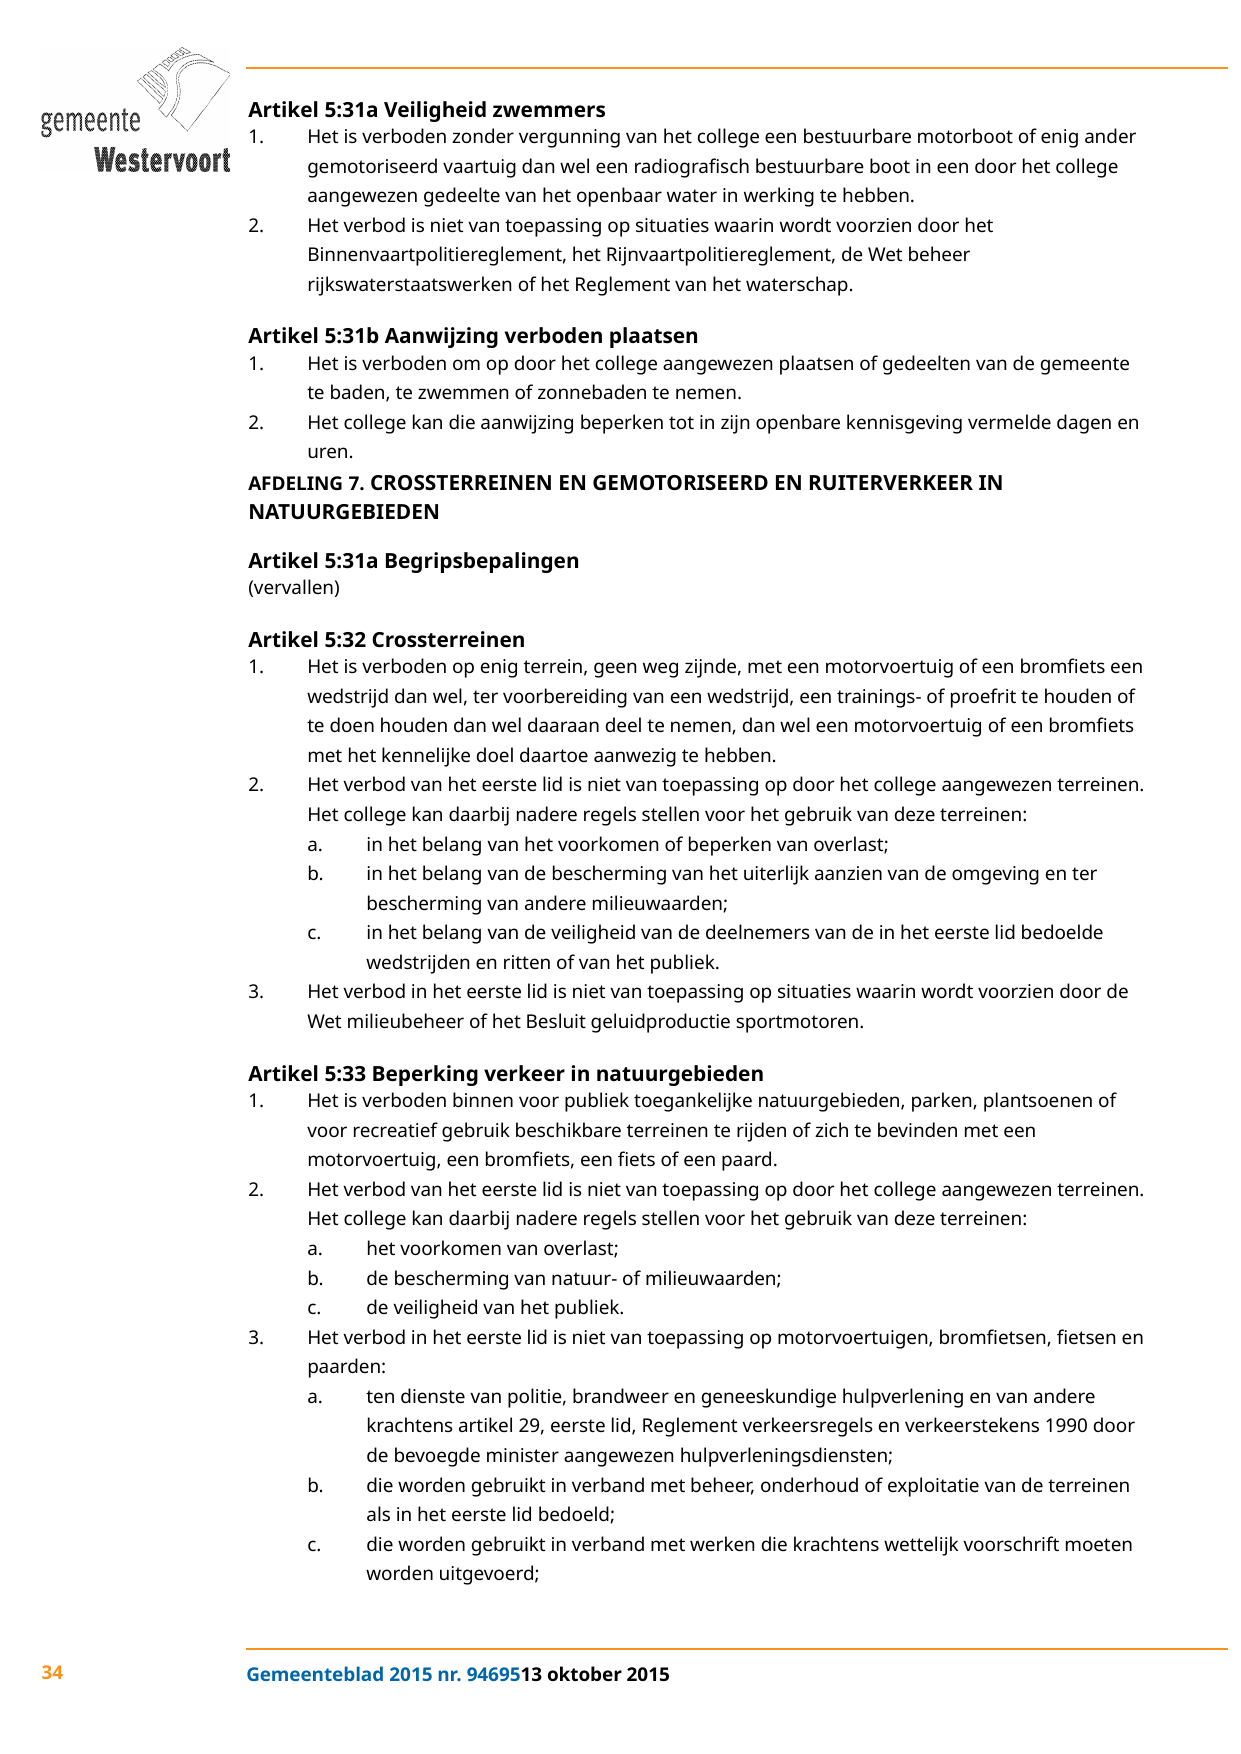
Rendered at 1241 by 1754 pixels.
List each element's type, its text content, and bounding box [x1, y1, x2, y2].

list de veiligheid van het publiek. [307, 1294, 1152, 1320]
list die worden gebruikt in verband met werken die krachtens wettelijk voorschrift moeten worden uitgevoerd; [307, 1531, 1152, 1586]
list die worden gebruikt in verband met beheer, onderhoud of exploitatie van de terreinen als in het eerste lid bedoeld; [307, 1472, 1152, 1527]
text Artikel 5:32 Crossterreinen [248, 625, 1152, 653]
list in het belang van de bescherming van het uiterlijk aanzien van de omgeving en ter bescherming van andere milieuwaarden; [307, 860, 1152, 916]
text AFDELING 7. CROSSTERREINEN EN GEMOTORISEERD EN RUITERVERKEER IN NATUURGEBIEDEN [248, 468, 1152, 525]
text Artikel 5:31a Veiligheid zwemmers [248, 95, 1152, 123]
picture [41, 47, 231, 172]
text Artikel 5:31b Aanwijzing verboden plaatsen [248, 322, 1152, 350]
list in het belang van de veiligheid van de deelnemers van de in het eerste lid bedoelde wedstrijden en ritten of van het publiek. [307, 919, 1152, 975]
list Het verbod van het eerste lid is niet van toepassing op door het college aangewezen terreinen. Het college kan daarbij nadere regels stellen voor het gebruik van deze terreinen: [248, 772, 1152, 827]
list in het belang van het voorkomen of beperken van overlast; [307, 831, 1152, 857]
list Het verbod in het eerste lid is niet van toepassing op motorvoertuigen, bromfietsen, fietsen en paarden: [248, 1324, 1152, 1379]
text (vervallen) [248, 574, 1152, 600]
list Het is verboden om op door het college aangewezen plaatsen of gedeelten van de gemeente te baden, te zwemmen of zonnebaden te nemen. [248, 350, 1152, 405]
list Het is verboden op enig terrein, geen weg zijnde, met een motorvoertuig of een bromfiets een wedstrijd dan wel, ter voorbereiding van een wedstrijd, een trainings- of proefrit te houden of te doen houden dan wel daaraan deel te nemen, dan wel een motorvoertuig of een bromfiets met het kennelijke doel daartoe aanwezig te hebben. [248, 653, 1152, 768]
text Artikel 5:33 Beperking verkeer in natuurgebieden [248, 1059, 1152, 1087]
list ten dienste van politie, brandweer en geneeskundige hulpverlening en van andere krachtens artikel 29, eerste lid, Reglement verkeersregels en verkeerstekens 1990 door de bevoegde minister aangewezen hulpverleningsdiensten; [307, 1383, 1152, 1468]
list Het verbod van het eerste lid is niet van toepassing op door het college aangewezen terreinen. Het college kan daarbij nadere regels stellen voor het gebruik van deze terreinen: [248, 1176, 1152, 1231]
list Het verbod is niet van toepassing op situaties waarin wordt voorzien door het Binnenvaartpolitiereglement, het Rijnvaartpolitiereglement, de Wet beheer rijkswaterstaatswerken of het Reglement van het waterschap. [248, 212, 1152, 297]
list Het is verboden binnen voor publiek toegankelijke natuurgebieden, parken, plantsoenen of voor recreatief gebruik beschikbare terreinen te rijden of zich te bevinden met een motorvoertuig, een bromfiets, een fiets of een paard. [248, 1087, 1152, 1172]
text Artikel 5:31a Begripsbepalingen [248, 546, 1152, 574]
list de bescherming van natuur- of milieuwaarden; [307, 1265, 1152, 1290]
list Het college kan die aanwijzing beperken tot in zijn openbare kennisgeving vermelde dagen en uren. [248, 409, 1152, 464]
list Het verbod in het eerste lid is niet van toepassing op situaties waarin wordt voorzien door de Wet milieubeheer of het Besluit geluidproductie sportmotoren. [248, 979, 1152, 1034]
list Het is verboden zonder vergunning van het college een bestuurbare motorboot of enig ander gemotoriseerd vaartuig dan wel een radiografisch bestuurbare boot in een door het college aangewezen gedeelte van het openbaar water in werking te hebben. [248, 123, 1152, 208]
list het voorkomen van overlast; [307, 1235, 1152, 1261]
